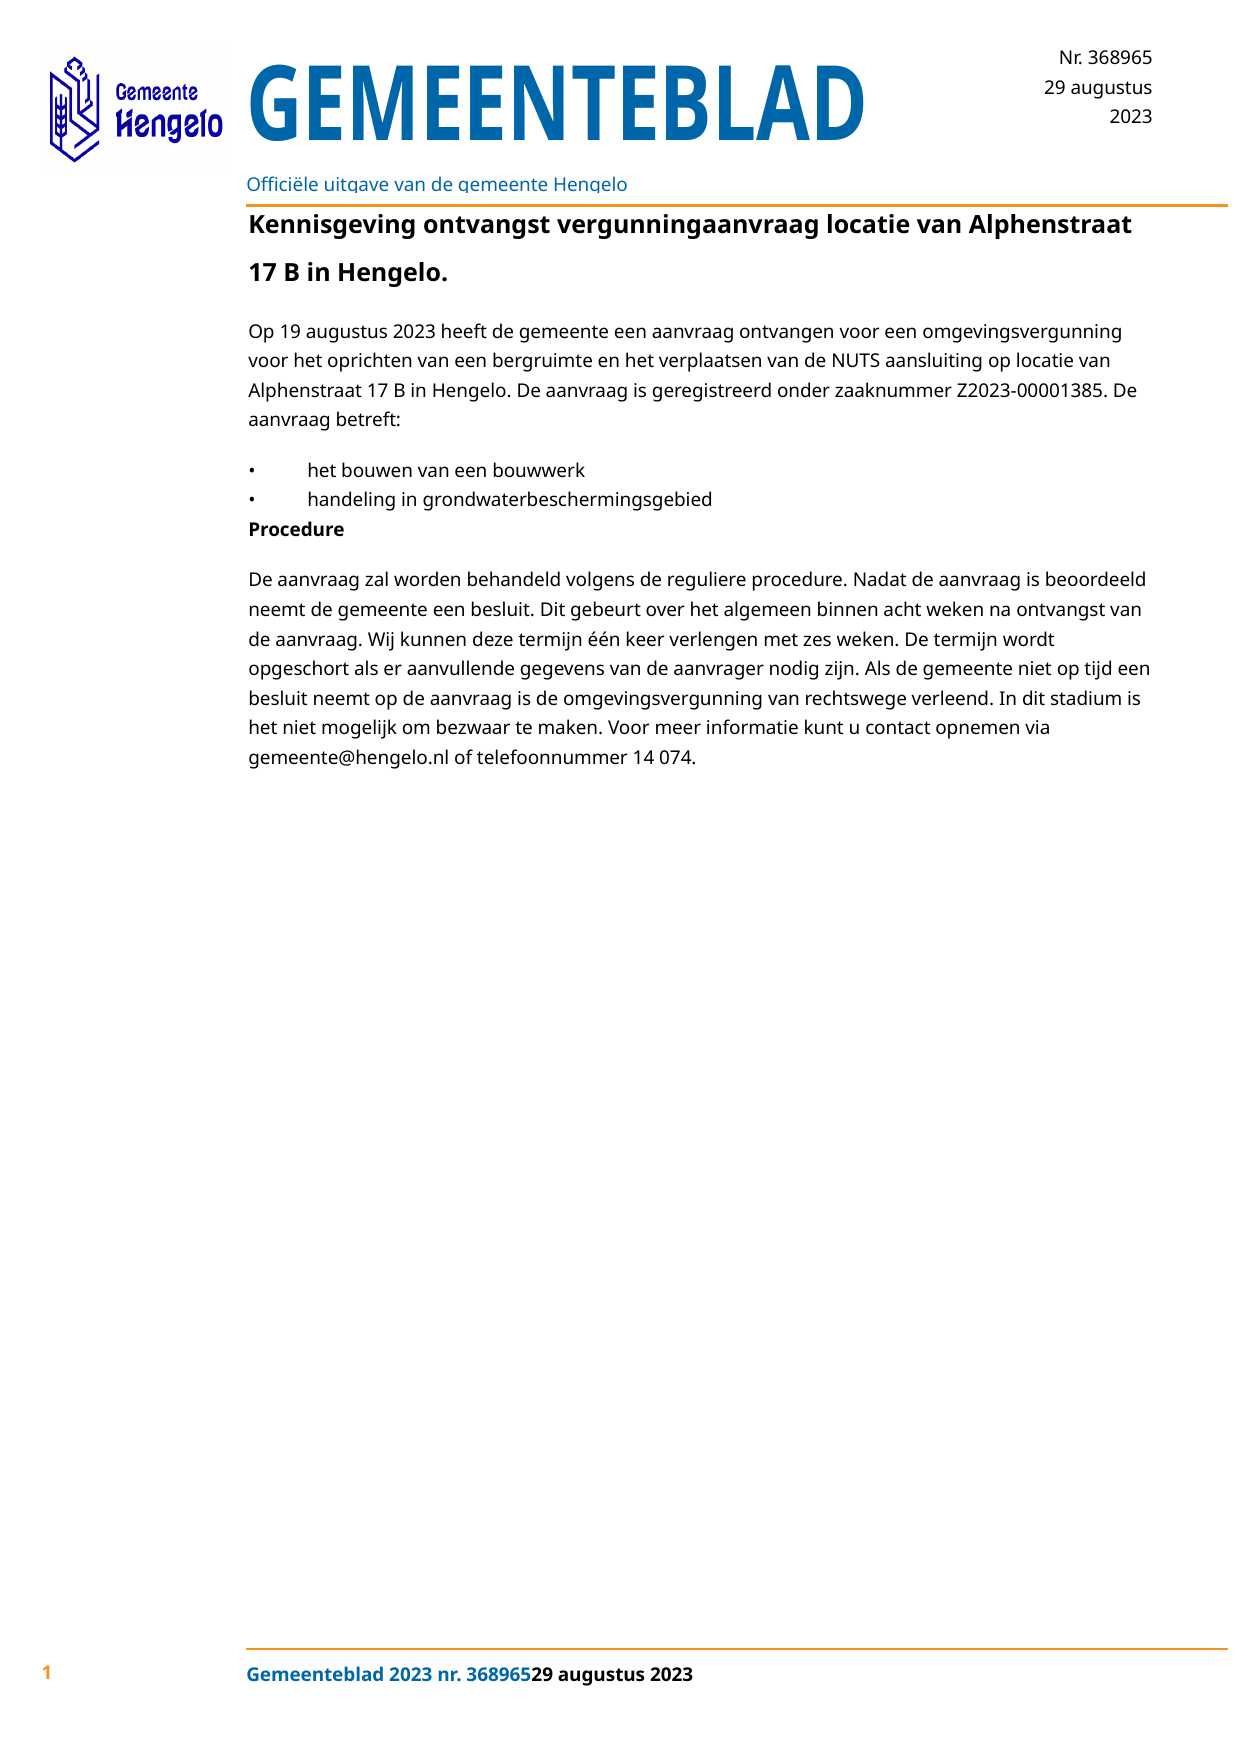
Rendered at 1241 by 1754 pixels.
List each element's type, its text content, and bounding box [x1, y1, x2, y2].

list het bouwen van een bouwwerk [248, 457, 1152, 483]
picture [41, 47, 231, 172]
text Kennisgeving ontvangst vergunningaanvraag locatie van Alphenstraat 17 B in Hengelo. [248, 207, 1152, 288]
text Op 19 augustus 2023 heeft de gemeente een aanvraag ontvangen voor een omgevingsvergunning voor het oprichten van een bergruimte en het verplaatsen van de NUTS aansluiting op locatie van Alphenstraat 17 B in Hengelo. De aanvraag is geregistreerd onder zaaknummer Z2023-00001385. De aanvraag betreft: [248, 318, 1152, 432]
text Procedure [248, 516, 1152, 542]
text De aanvraag zal worden behandeld volgens de reguliere procedure. Nadat de aanvraag is beoordeeld neemt de gemeente een besluit. Dit gebeurt over het algemeen binnen acht weken na ontvangst van de aanvraag. Wij kunnen deze termijn één keer verlengen met zes weken. De termijn wordt opgeschort als er aanvullende gegevens van de aanvrager nodig zijn. Als de gemeente niet op tijd een besluit neemt op de aanvraag is de omgevingsvergunning van rechtswege verleend. In dit stadium is het niet mogelijk om bezwaar te maken. Voor meer informatie kunt u contact opnemen via gemeente@hengelo.nl of telefoonnummer 14 074. [248, 567, 1152, 770]
list handeling in grondwaterbeschermingsgebied [248, 487, 1152, 512]
